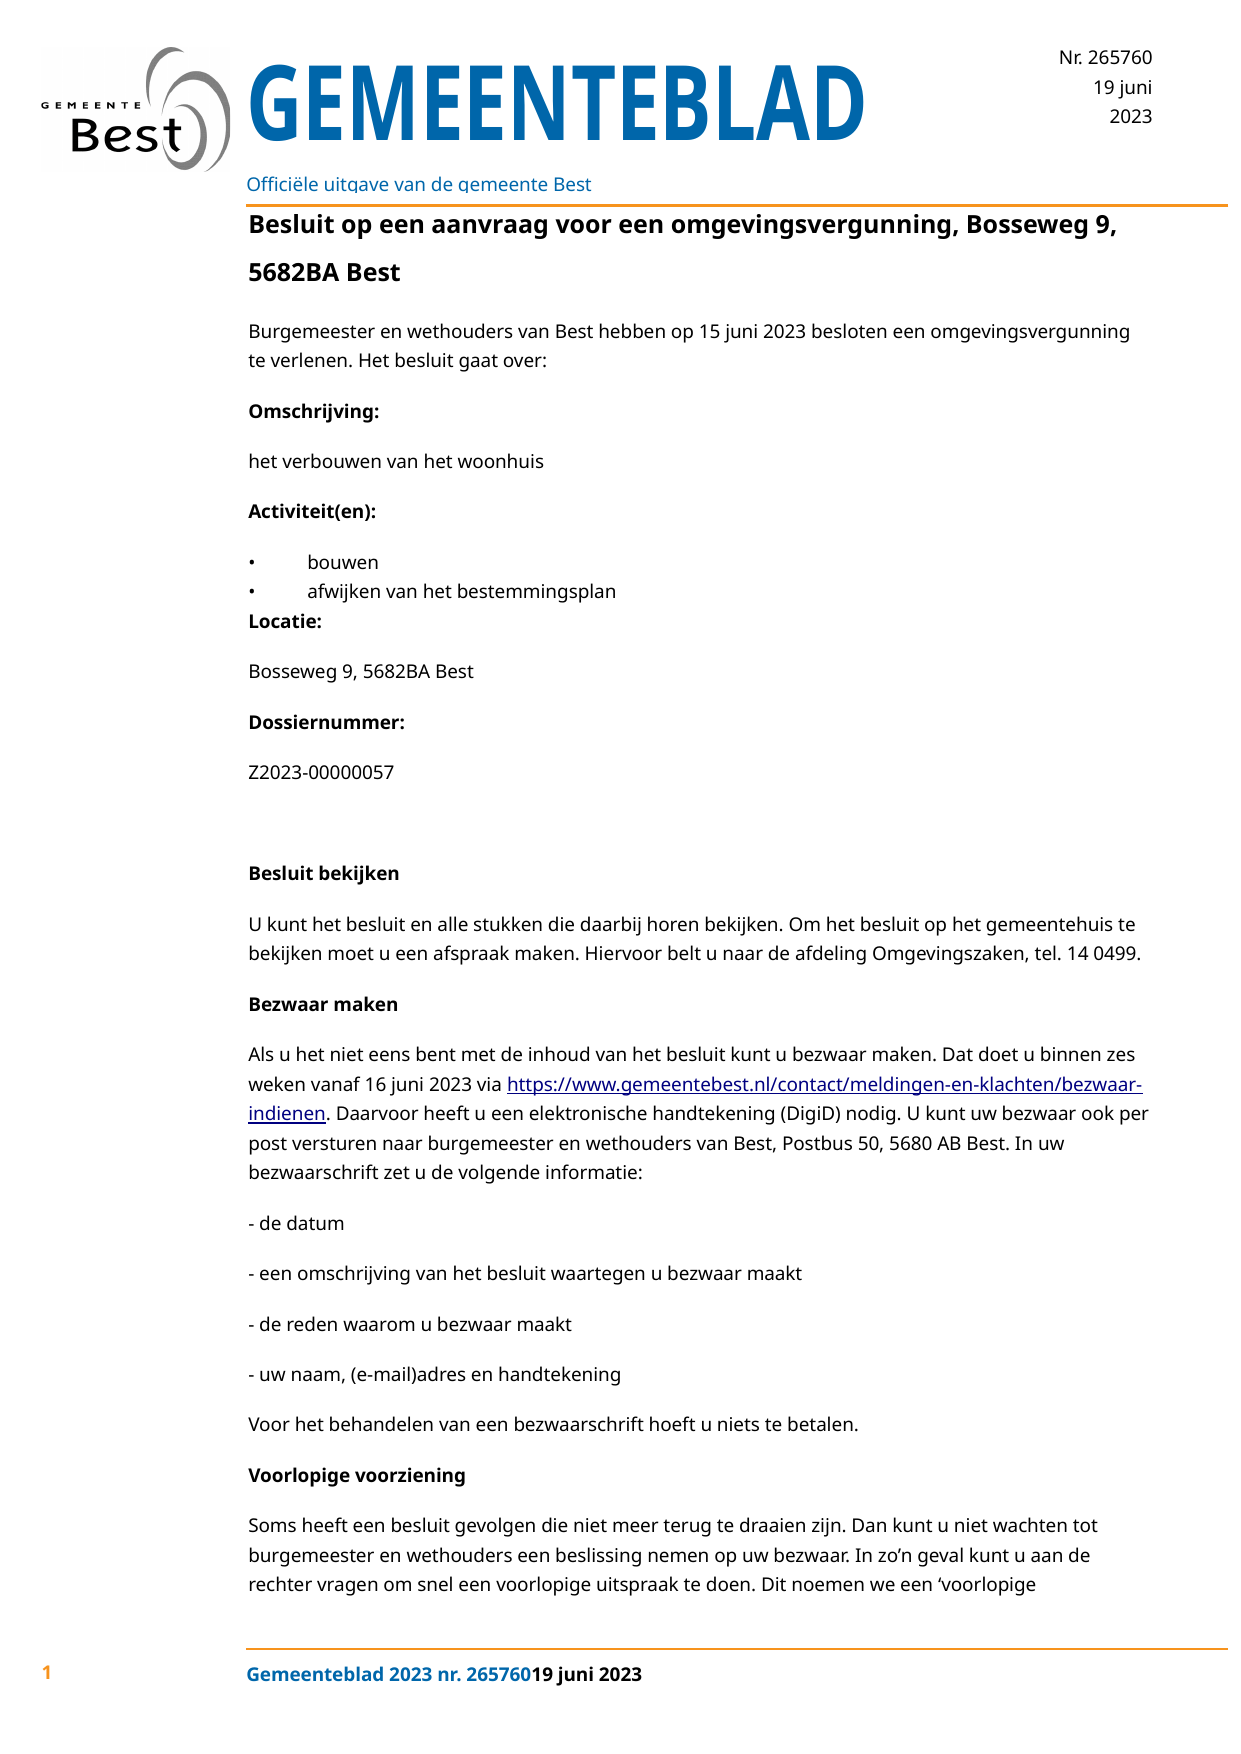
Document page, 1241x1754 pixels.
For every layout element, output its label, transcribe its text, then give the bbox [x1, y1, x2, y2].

text Z2023-00000057 [248, 759, 1152, 785]
text Besluit bekijken [248, 860, 1152, 886]
list afwijken van het bestemmingsplan [248, 579, 1152, 604]
text Voorlopige voorziening [248, 1462, 1152, 1488]
text Burgemeester en wethouders van Best hebben op 15 juni 2023 besloten een omgevingsvergunning te verlenen. Het besluit gaat over: [248, 318, 1152, 373]
text Soms heeft een besluit gevolgen die niet meer terug te draaien zijn. Dan kunt u niet wachten tot burgemeester en wethouders een beslissing nemen op uw bezwaar. In zo’n geval kunt u aan de rechter vragen om snel een voorlopige uitspraak te doen. Dit noemen we een ‘voorlopige [248, 1512, 1152, 1597]
text Omschrijving: [248, 398, 1152, 424]
picture [41, 47, 231, 172]
text - de reden waarom u bezwaar maakt [248, 1311, 1152, 1337]
text Dossiernummer: [248, 709, 1152, 735]
list bouwen [248, 549, 1152, 575]
text Bezwaar maken [248, 991, 1152, 1017]
text het verbouwen van het woonhuis [248, 448, 1152, 474]
text Als u het niet eens bent met de inhoud van het besluit kunt u bezwaar maken. Dat doet u binnen zes weken vanaf 16 juni 2023 via https://www.gemeentebest.nl/contact/meldingen-en-klachten/bezwaar-indienen. Daarvoor heeft u een elektronische handtekening (DigiD) nodig. U kunt uw bezwaar ook per post versturen naar burgemeester en wethouders van Best, Postbus 50, 5680 AB Best. In uw bezwaarschrift zet u de volgende informatie: [248, 1041, 1152, 1185]
text - een omschrijving van het besluit waartegen u bezwaar maakt [248, 1260, 1152, 1286]
text U kunt het besluit en alle stukken die daarbij horen bekijken. Om het besluit op het gemeentehuis te bekijken moet u een afspraak maken. Hiervoor belt u naar de afdeling Omgevingszaken, tel. 14 0499. [248, 911, 1152, 966]
text - uw naam, (e-mail)adres en handtekening [248, 1361, 1152, 1387]
text Voor het behandelen van een bezwaarschrift hoeft u niets te betalen. [248, 1412, 1152, 1437]
text Activiteit(en): [248, 499, 1152, 524]
text Bosseweg 9, 5682BA Best [248, 659, 1152, 684]
text Locatie: [248, 608, 1152, 634]
text - de datum [248, 1210, 1152, 1236]
text Besluit op een aanvraag voor een omgevingsvergunning, Bosseweg 9, 5682BA Best [248, 207, 1152, 288]
